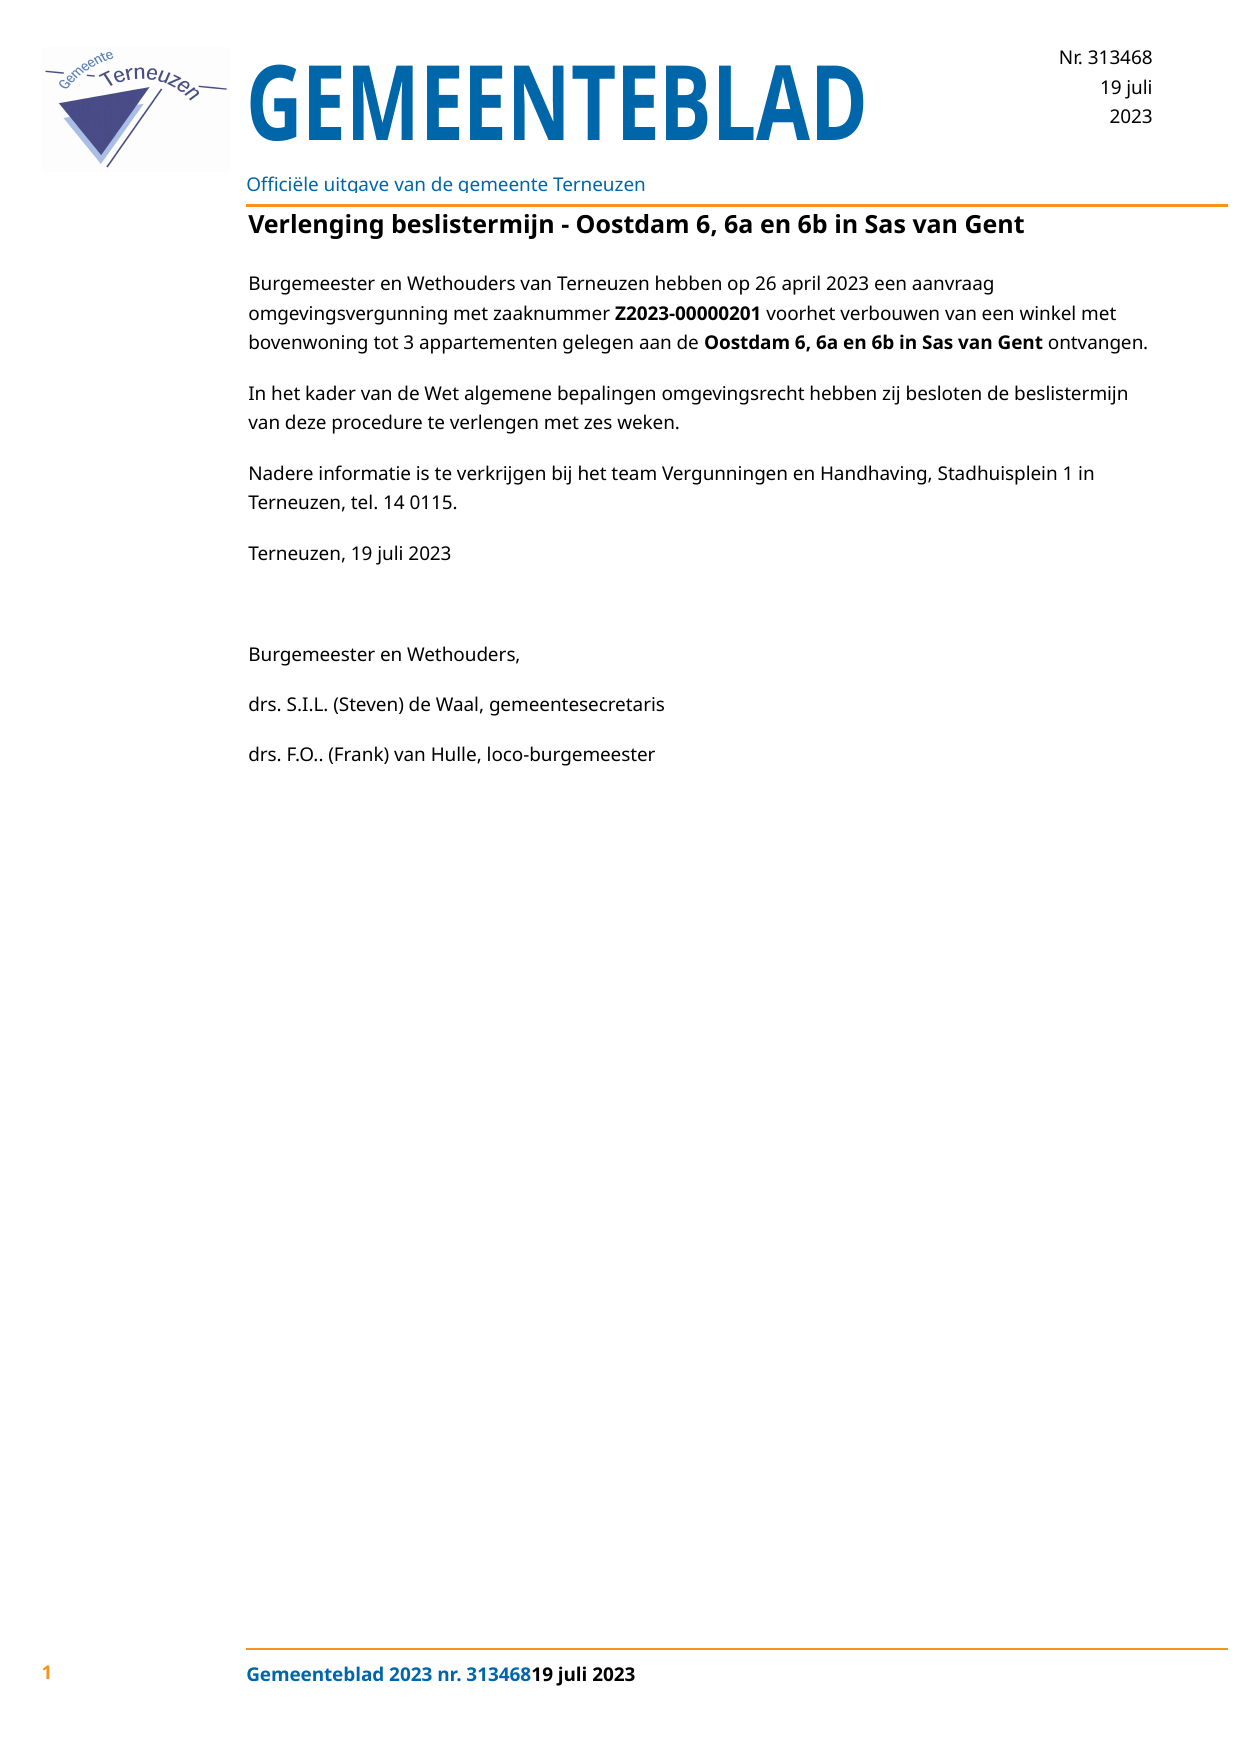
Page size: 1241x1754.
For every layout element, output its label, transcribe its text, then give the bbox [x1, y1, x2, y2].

text Terneuzen, 19 juli 2023 [248, 540, 1152, 566]
text drs. S.I.L. (Steven) de Waal, gemeentesecretaris [248, 691, 1152, 717]
text Burgemeester en Wethouders, [248, 641, 1152, 666]
text Verlenging beslistermijn - Oostdam 6, 6a en 6b in Sas van Gent [248, 207, 1152, 241]
text In het kader van de Wet algemene bepalingen omgevingsrecht hebben zij besloten de beslistermijn van deze procedure te verlengen met zes weken. [248, 380, 1152, 435]
text Burgemeester en Wethouders van Terneuzen hebben op 26 april 2023 een aanvraag omgevingsvergunning met zaaknummer Z2023-00000201 voorhet verbouwen van een winkel met bovenwoning tot 3 appartementen gelegen aan de Oostdam 6, 6a en 6b in Sas van Gent ontvangen. [248, 270, 1152, 355]
picture [41, 47, 231, 172]
text drs. F.O.. (Frank) van Hulle, loco-burgemeester [248, 742, 1152, 767]
text Nadere informatie is te verkrijgen bij het team Vergunningen en Handhaving, Stadhuisplein 1 in Terneuzen, tel. 14 0115. [248, 460, 1152, 515]
